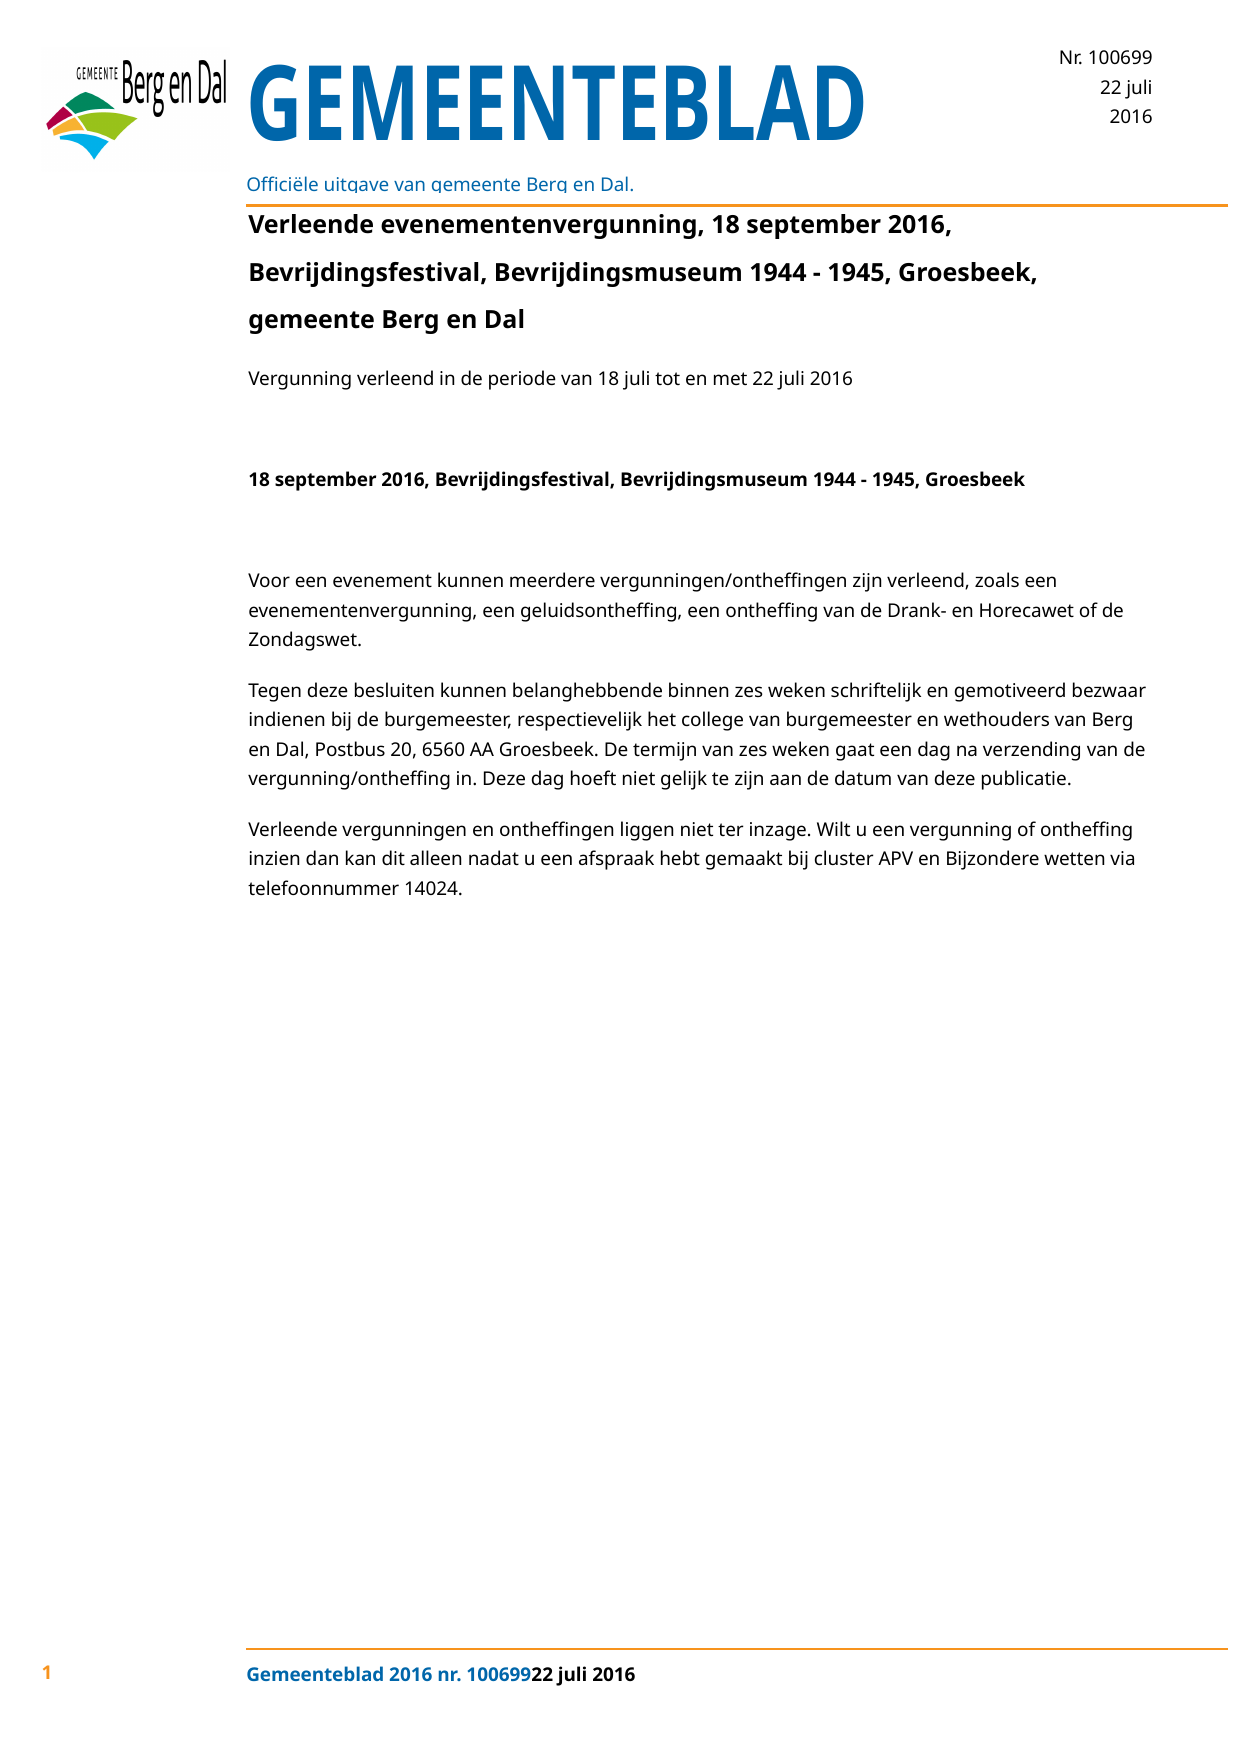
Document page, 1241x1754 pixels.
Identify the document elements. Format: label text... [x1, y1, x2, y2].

text Vergunning verleend in de periode van 18 juli tot en met 22 juli 2016 [248, 366, 1152, 391]
text Voor een evenement kunnen meerdere vergunningen/ontheffingen zijn verleend, zoals een evenementenvergunning, een geluidsontheffing, een ontheffing van de Drank- en Horecawet of de Zondagswet. [248, 567, 1152, 652]
text Verleende vergunningen en ontheffingen liggen niet ter inzage. Wilt u een vergunning of ontheffing inzien dan kan dit alleen nadat u een afspraak hebt gemaakt bij cluster APV en Bijzondere wetten via telefoonnummer 14024. [248, 816, 1152, 901]
text Verleende evenementenvergunning, 18 september 2016, Bevrijdingsfestival, Bevrijdingsmuseum 1944 - 1945, Groesbeek, gemeente Berg en Dal [248, 207, 1152, 336]
text Tegen deze besluiten kunnen belanghebbende binnen zes weken schriftelijk en gemotiveerd bezwaar indienen bij de burgemeester, respectievelijk het college van burgemeester en wethouders van Berg en Dal, Postbus 20, 6560 AA Groesbeek. De termijn van zes weken gaat een dag na verzending van de vergunning/ontheffing in. Deze dag hoeft niet gelijk te zijn aan de datum van deze publicatie. [248, 677, 1152, 791]
picture [41, 47, 231, 172]
text 18 september 2016, Bevrijdingsfestival, Bevrijdingsmuseum 1944 - 1945, Groesbeek [248, 466, 1152, 492]
